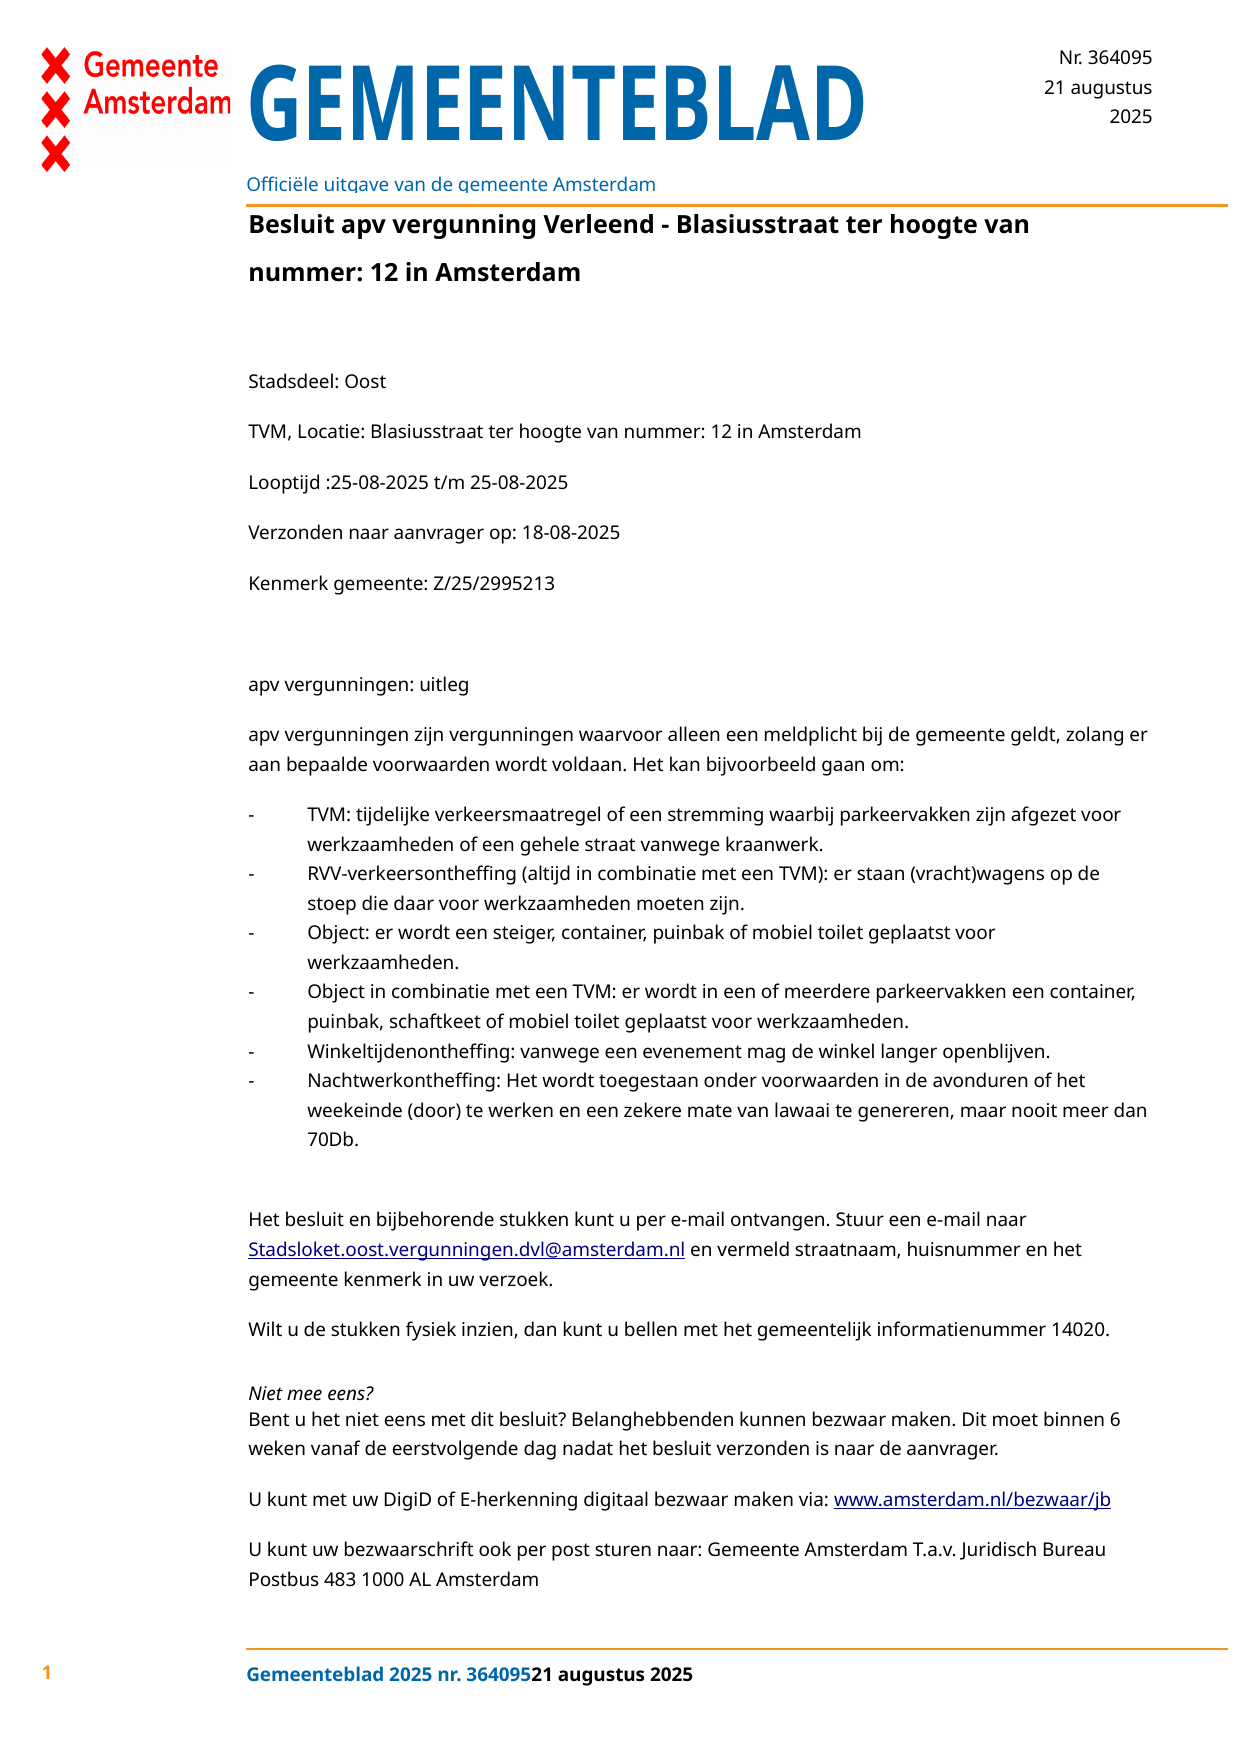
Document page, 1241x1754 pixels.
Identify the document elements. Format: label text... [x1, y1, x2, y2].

text Besluit apv vergunning Verleend - Blasiusstraat ter hoogte van nummer: 12 in Amsterdam [248, 207, 1152, 288]
text U kunt uw bezwaarschrift ook per post sturen naar: Gemeente Amsterdam T.a.v. Juridisch Bureau Postbus 483 1000 AL Amsterdam [248, 1536, 1152, 1592]
list Object: er wordt een steiger, container, puinbak of mobiel toilet geplaatst voor werkzaamheden. [248, 919, 1152, 975]
text Kenmerk gemeente: Z/25/2995213 [248, 570, 1152, 596]
text Het besluit en bijbehorende stukken kunt u per e-mail ontvangen. Stuur een e-mail naar Stadsloket.oost.vergunningen.dvl@amsterdam.nl en vermeld straatnaam, huisnummer en het gemeente kenmerk in uw verzoek. [248, 1207, 1152, 1292]
list Nachtwerkontheffing: Het wordt toegestaan onder voorwaarden in de avonduren of het weekeinde (door) te werken en een zekere mate van lawaai te genereren, maar nooit meer dan 70Db. [248, 1067, 1152, 1152]
list TVM: tijdelijke verkeersmaatregel of een stremming waarbij parkeervakken zijn afgezet voor werkzaamheden of een gehele straat vanwege kraanwerk. [248, 801, 1152, 857]
text Wilt u de stukken fysiek inzien, dan kunt u bellen met het gemeentelijk informatienummer 14020. [248, 1316, 1152, 1342]
text apv vergunningen zijn vergunningen waarvoor alleen een meldplicht bij de gemeente geldt, zolang er aan bepaalde voorwaarden wordt voldaan. Het kan bijvoorbeeld gaan om: [248, 721, 1152, 777]
text apv vergunningen: uitleg [248, 671, 1152, 697]
list RVV-verkeersontheffing (altijd in combinatie met een TVM): er staan (vracht)wagens op de stoep die daar voor werkzaamheden moeten zijn. [248, 860, 1152, 916]
picture [41, 47, 231, 172]
text TVM, Locatie: Blasiusstraat ter hoogte van nummer: 12 in Amsterdam [248, 419, 1152, 444]
list Winkeltijdenontheffing: vanwege een evenement mag de winkel langer openblijven. [248, 1038, 1152, 1064]
text Niet mee eens? [248, 1380, 1152, 1406]
text Stadsdeel: Oost [248, 368, 1152, 394]
list Object in combinatie met een TVM: er wordt in een of meerdere parkeervakken een container, puinbak, schaftkeet of mobiel toilet geplaatst voor werkzaamheden. [248, 979, 1152, 1034]
text Bent u het niet eens met dit besluit? Belanghebbenden kunnen bezwaar maken. Dit moet binnen 6 weken vanaf de eerstvolgende dag nadat het besluit verzonden is naar de aanvrager. [248, 1406, 1152, 1461]
text U kunt met uw DigiD of E-herkenning digitaal bezwaar maken via: www.amsterdam.nl/bezwaar/jb [248, 1486, 1152, 1512]
text Verzonden naar aanvrager op: 18-08-2025 [248, 519, 1152, 545]
text Looptijd :25-08-2025 t/m 25-08-2025 [248, 469, 1152, 495]
